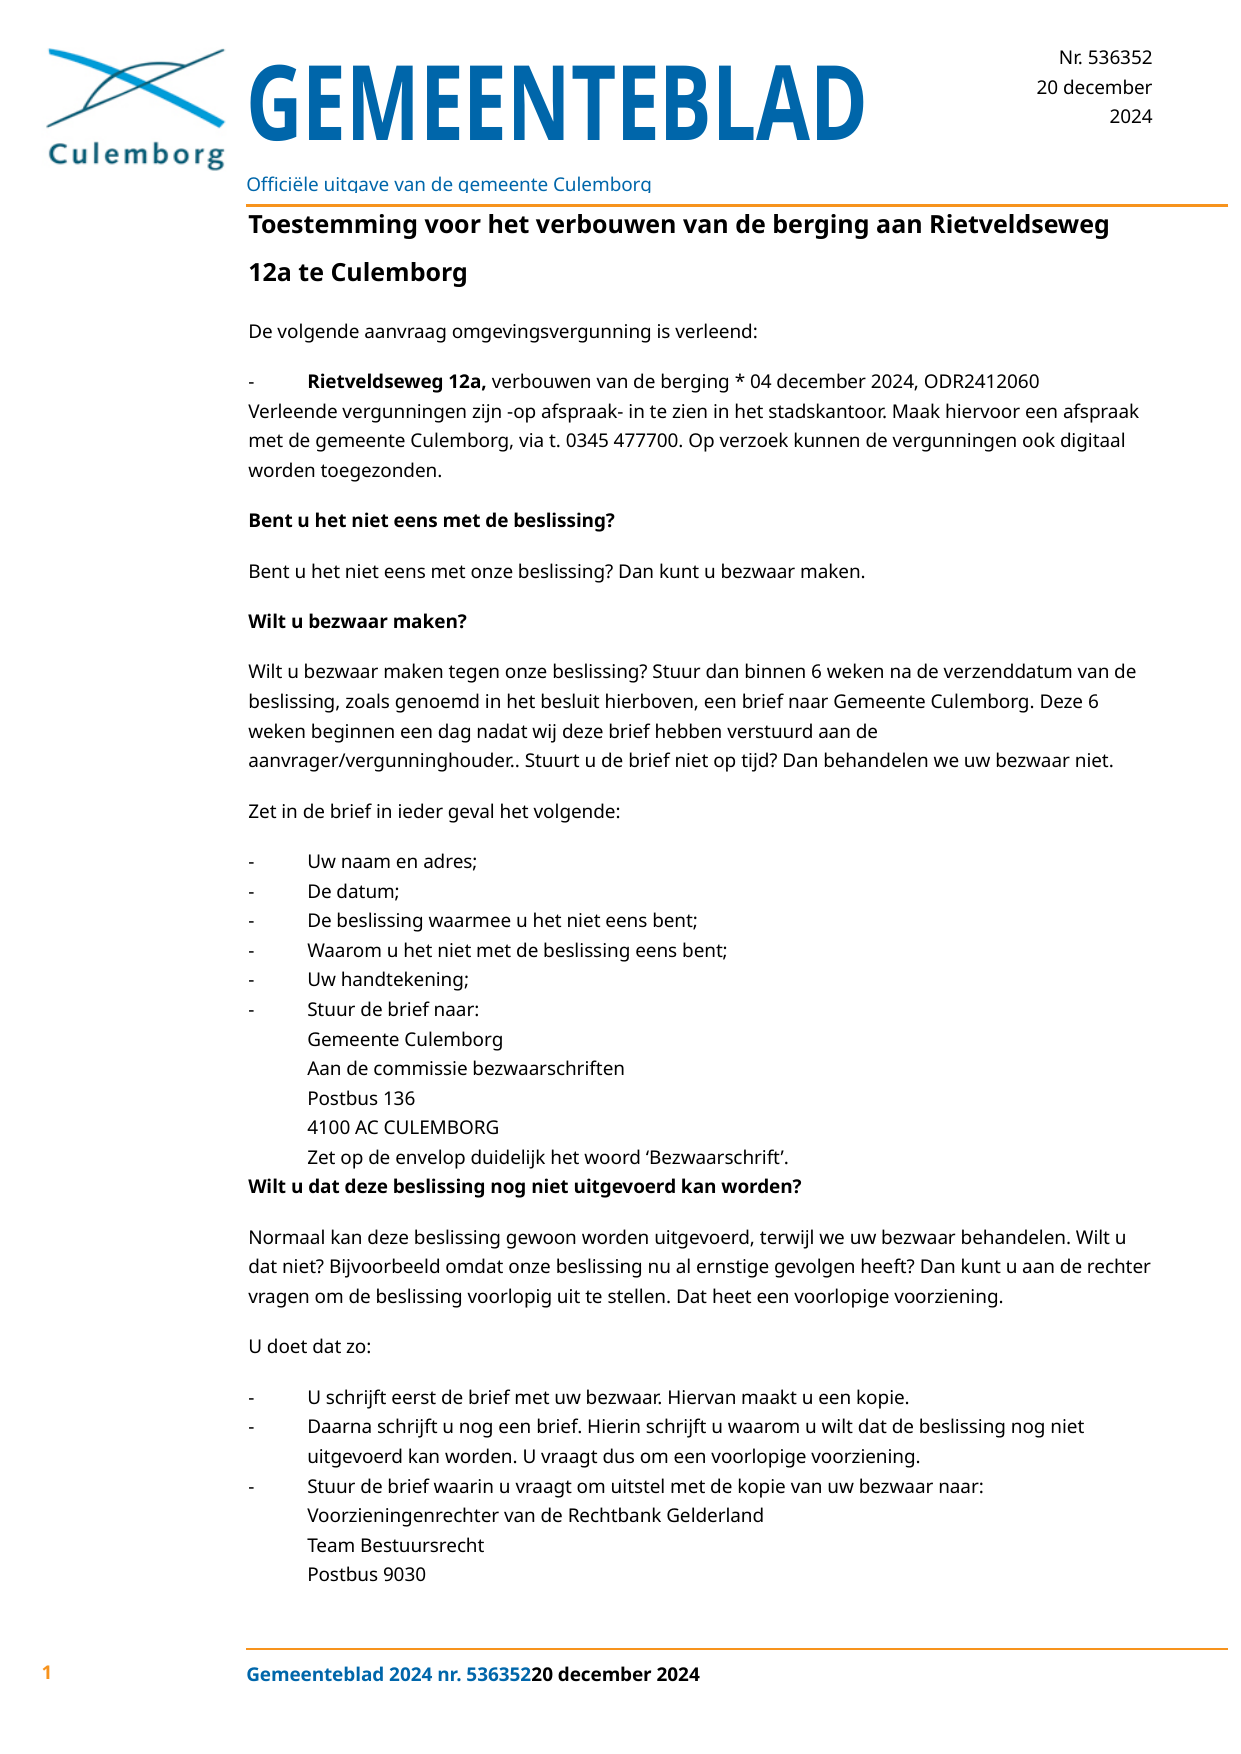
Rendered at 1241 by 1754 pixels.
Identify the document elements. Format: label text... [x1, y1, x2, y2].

text U doet dat zo: [248, 1334, 1152, 1359]
text Verleende vergunningen zijn -op afspraak- in te zien in het stadskantoor. Maak hiervoor een afspraak met de gemeente Culemborg, via t. 0345 477700. Op verzoek kunnen de vergunningen ook digitaal worden toegezonden. [248, 398, 1152, 483]
list Postbus 136 [248, 1085, 1152, 1111]
list De datum; [248, 878, 1152, 904]
text Wilt u dat deze beslissing nog niet uitgevoerd kan worden? [248, 1174, 1152, 1199]
text Normaal kan deze beslissing gewoon worden uitgevoerd, terwijl we uw bezwaar behandelen. Wilt u dat niet? Bijvoorbeeld omdat onze beslissing nu al ernstige gevolgen heeft? Dan kunt u aan de rechter vragen om de beslissing voorlopig uit te stellen. Dat heet een voorlopige voorziening. [248, 1224, 1152, 1309]
text Zet in de brief in ieder geval het volgende: [248, 798, 1152, 824]
list Zet op de envelop duidelijk het woord ‘Bezwaarschrift’. [248, 1144, 1152, 1170]
list Stuur de brief waarin u vraagt om uitstel met de kopie van uw bezwaar naar: [248, 1473, 1152, 1499]
list Uw naam en adres; [248, 848, 1152, 874]
text Toestemming voor het verbouwen van de berging aan Rietveldseweg 12a te Culemborg [248, 207, 1152, 288]
list Uw handtekening; [248, 967, 1152, 992]
list Gemeente Culemborg [248, 1026, 1152, 1052]
list Aan de commissie bezwaarschriften [248, 1055, 1152, 1081]
list Waarom u het niet met de beslissing eens bent; [248, 937, 1152, 963]
picture [41, 47, 231, 172]
list 4100 AC CULEMBORG [248, 1114, 1152, 1140]
list Postbus 9030 [248, 1562, 1152, 1587]
list Rietveldseweg 12a, verbouwen van de berging * 04 december 2024, ODR2412060 [248, 368, 1152, 394]
text Wilt u bezwaar maken? [248, 608, 1152, 634]
list U schrijft eerst de brief met uw bezwaar. Hiervan maakt u een kopie. [248, 1384, 1152, 1410]
list Stuur de brief naar: [248, 996, 1152, 1022]
text De volgende aanvraag omgevingsvergunning is verleend: [248, 318, 1152, 344]
list Daarna schrijft u nog een brief. Hierin schrijft u waarom u wilt dat de beslissing nog niet uitgevoerd kan worden. U vraagt dus om een voorlopige voorziening. [248, 1414, 1152, 1469]
list De beslissing waarmee u het niet eens bent; [248, 907, 1152, 933]
list Voorzieningenrechter van de Rechtbank Gelderland [248, 1502, 1152, 1528]
text Bent u het niet eens met onze beslissing? Dan kunt u bezwaar maken. [248, 558, 1152, 584]
text Wilt u bezwaar maken tegen onze beslissing? Stuur dan binnen 6 weken na de verzenddatum van de beslissing, zoals genoemd in het besluit hierboven, een brief naar Gemeente Culemborg. Deze 6 weken beginnen een dag nadat wij deze brief hebben verstuurd aan de aanvrager/vergunninghouder.. Stuurt u de brief niet op tijd? Dan behandelen we uw bezwaar niet. [248, 659, 1152, 773]
text Bent u het niet eens met de beslissing? [248, 507, 1152, 533]
list Team Bestuursrecht [248, 1532, 1152, 1558]
